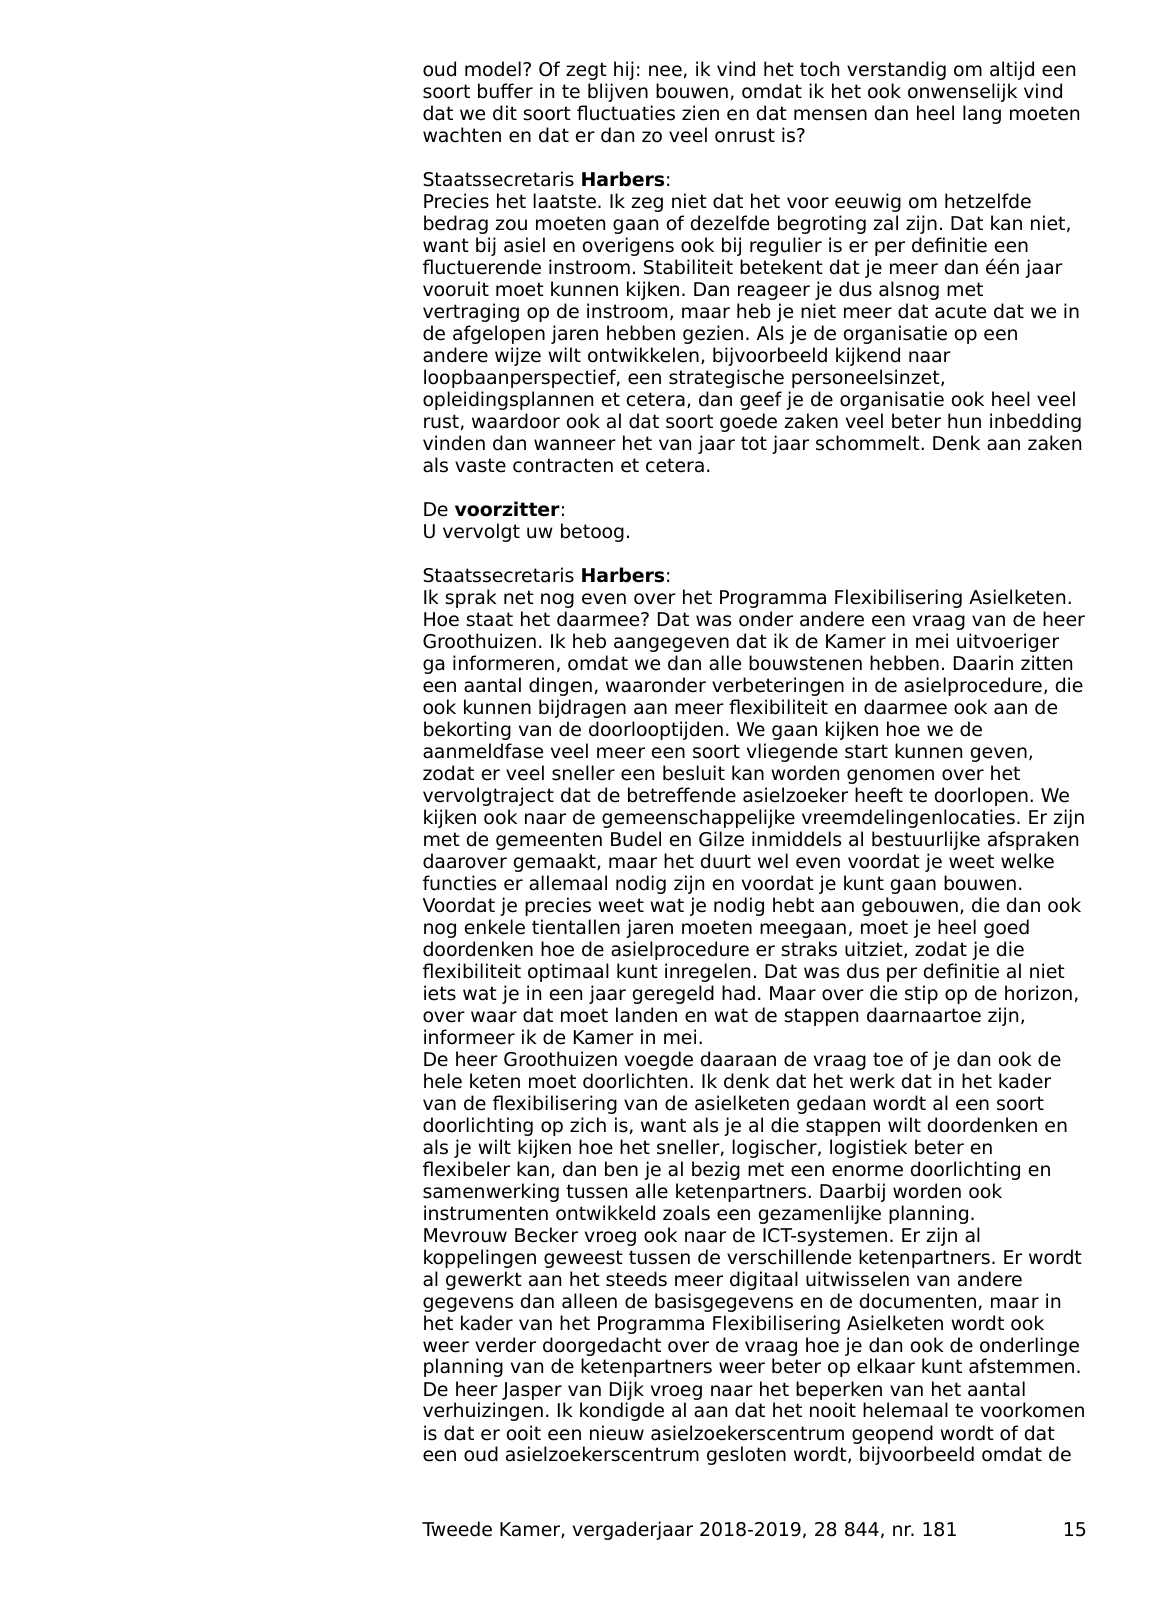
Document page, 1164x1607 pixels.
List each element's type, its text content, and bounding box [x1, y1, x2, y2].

text oud model? Of zegt hij: nee, ik vind het toch verstandig om altijd een soort buffer in te blijven bouwen, omdat ik het ook onwenselijk vind dat we dit soort fluctuaties zien en dat mensen dan heel lang moeten wachten en dat er dan zo veel onrust is? [422, 59, 1087, 147]
text Ik sprak net nog even over het Programma Flexibilisering Asielketen. Hoe staat het daarmee? Dat was onder andere een vraag van de heer Groothuizen. Ik heb aangegeven dat ik de Kamer in mei uitvoeriger ga informeren, omdat we dan alle bouwstenen hebben. Daarin zitten een aantal dingen, waaronder verbeteringen in de asielprocedure, die ook kunnen bijdragen aan meer flexibiliteit en daarmee ook aan de bekorting van de doorlooptijden. We gaan kijken hoe we de aanmeldfase veel meer een soort vliegende start kunnen geven, zodat er veel sneller een besluit kan worden genomen over het vervolgtraject dat de betreffende asielzoeker heeft te doorlopen. We kijken ook naar de gemeenschappelijke vreemdelingenlocaties. Er zijn met de gemeenten Budel en Gilze inmiddels al bestuurlijke afspraken daarover gemaakt, maar het duurt wel even voordat je weet welke functies er allemaal nodig zijn en voordat je kunt gaan bouwen. Voordat je precies weet wat je nodig hebt aan gebouwen, die dan ook nog enkele tientallen jaren moeten meegaan, moet je heel goed doordenken hoe de asielprocedure er straks uitziet, zodat je die flexibiliteit optimaal kunt inregelen. Dat was dus per definitie al niet iets wat je in een jaar geregeld had. Maar over die stip op de horizon, over waar dat moet landen en wat de stappen daarnaartoe zijn, informeer ik de Kamer in mei. [422, 587, 1087, 1049]
text De voorzitter: [422, 499, 1087, 521]
text Staatssecretaris Harbers: [422, 169, 1087, 191]
text Mevrouw Becker vroeg ook naar de ICT-systemen. Er zijn al koppelingen geweest tussen de verschillende ketenpartners. Er wordt al gewerkt aan het steeds meer digitaal uitwisselen van andere gegevens dan alleen de basisgegevens en de documenten, maar in het kader van het Programma Flexibilisering Asielketen wordt ook weer verder doorgedacht over de vraag hoe je dan ook de onderlinge planning van de ketenpartners weer beter op elkaar kunt afstemmen. [422, 1224, 1087, 1378]
text Staatssecretaris Harbers: [422, 565, 1087, 587]
text Precies het laatste. Ik zeg niet dat het voor eeuwig om hetzelfde bedrag zou moeten gaan of dezelfde begroting zal zijn. Dat kan niet, want bij asiel en overigens ook bij regulier is er per definitie een fluctuerende instroom. Stabiliteit betekent dat je meer dan één jaar vooruit moet kunnen kijken. Dan reageer je dus alsnog met vertraging op de instroom, maar heb je niet meer dat acute dat we in de afgelopen jaren hebben gezien. Als je de organisatie op een andere wijze wilt ontwikkelen, bijvoorbeeld kijkend naar loopbaanperspectief, een strategische personeelsinzet, opleidingsplannen et cetera, dan geef je de organisatie ook heel veel rust, waardoor ook al dat soort goede zaken veel beter hun inbedding vinden dan wanneer het van jaar tot jaar schommelt. Denk aan zaken als vaste contracten et cetera. [422, 191, 1087, 477]
text De heer Jasper van Dijk vroeg naar het beperken van het aantal verhuizingen. Ik kondigde al aan dat het nooit helemaal te voorkomen is dat er ooit een nieuw asielzoekerscentrum geopend wordt of dat een oud asielzoekerscentrum gesloten wordt, bijvoorbeeld omdat de [422, 1378, 1087, 1466]
text U vervolgt uw betoog. [422, 521, 1087, 543]
text De heer Groothuizen voegde daaraan de vraag toe of je dan ook de hele keten moet doorlichten. Ik denk dat het werk dat in het kader van de flexibilisering van de asielketen gedaan wordt al een soort doorlichting op zich is, want als je al die stappen wilt doordenken en als je wilt kijken hoe het sneller, logischer, logistiek beter en flexibeler kan, dan ben je al bezig met een enorme doorlichting en samenwerking tussen alle ketenpartners. Daarbij worden ook instrumenten ontwikkeld zoals een gezamenlijke planning. [422, 1049, 1087, 1224]
